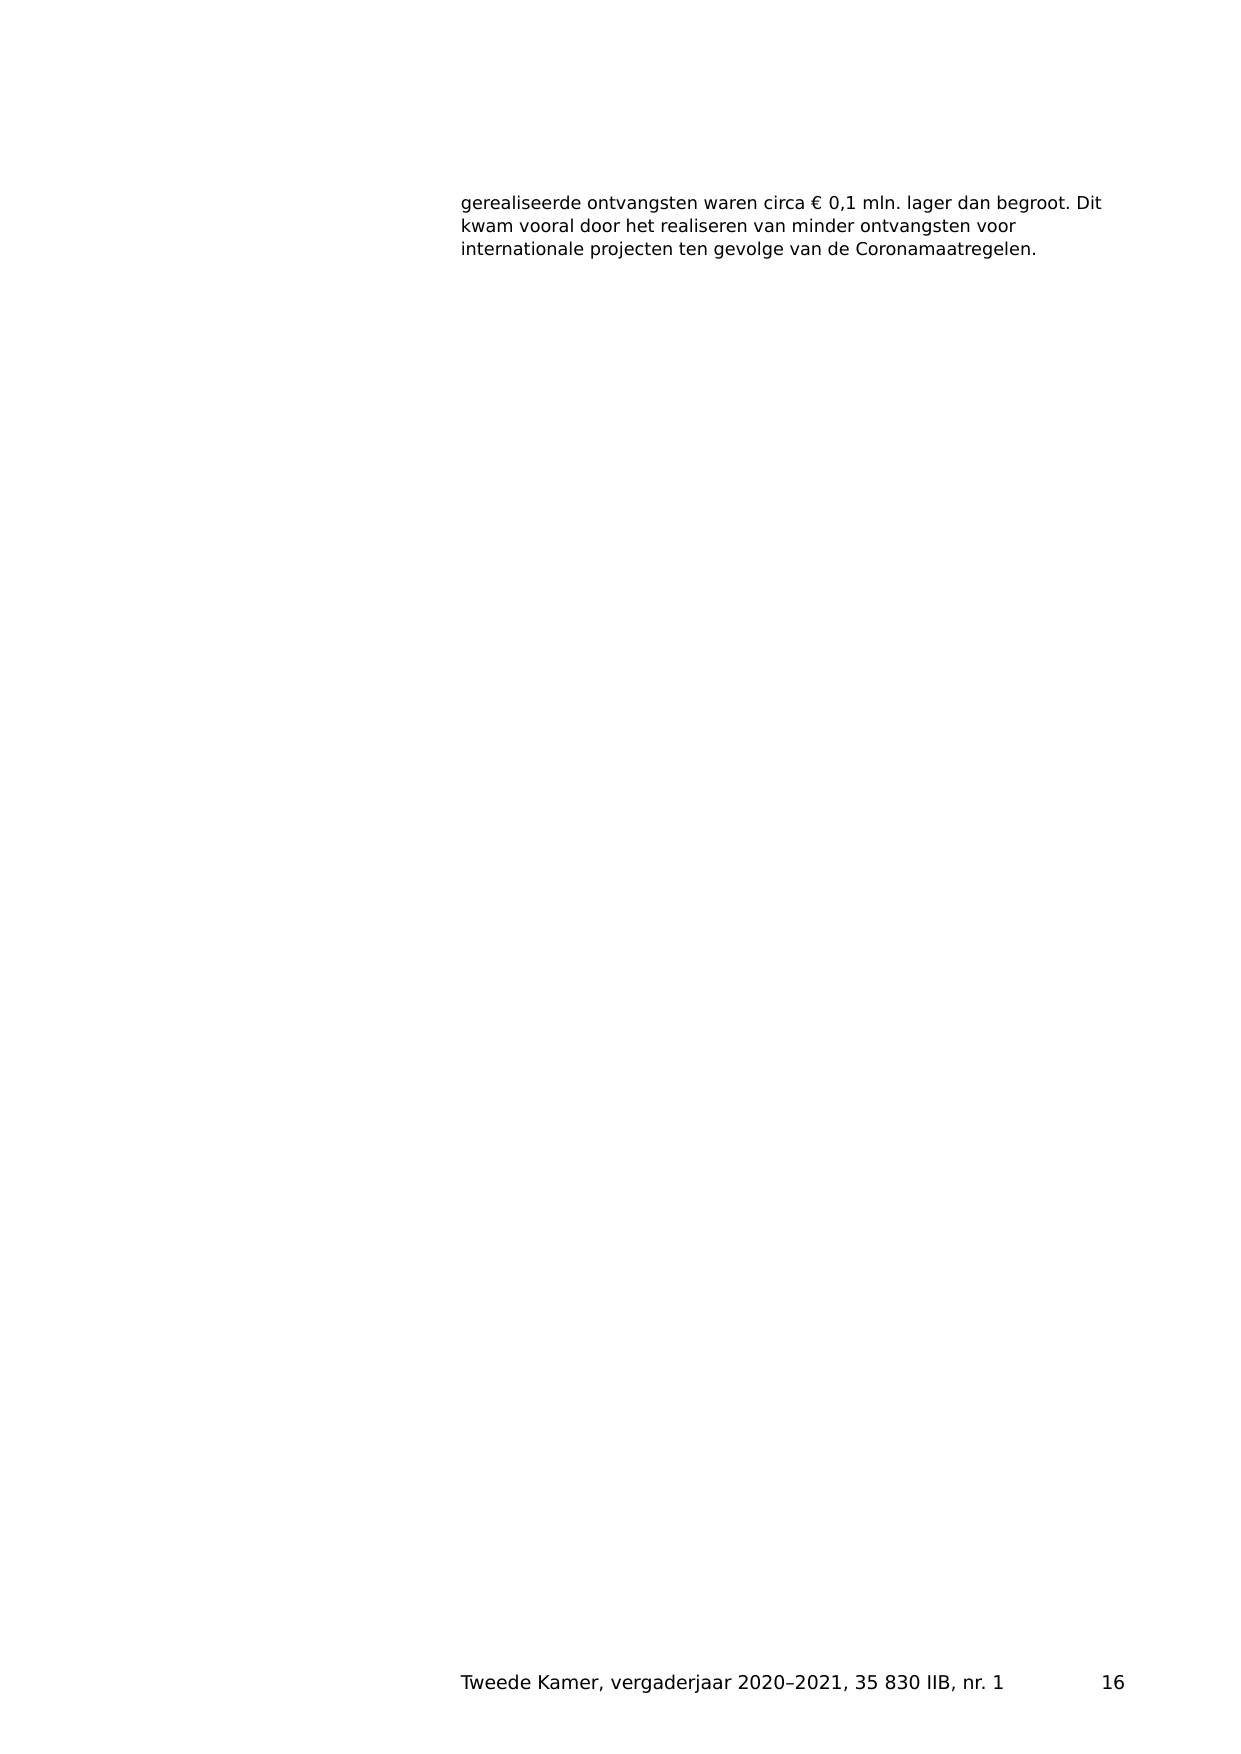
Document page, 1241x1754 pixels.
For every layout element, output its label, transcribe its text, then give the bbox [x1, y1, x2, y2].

text gerealiseerde ontvangsten waren circa € 0,1 mln. lager dan begroot. Dit kwam vooral door het realiseren van minder ontvangsten voor internationale projecten ten gevolge van de Coronamaatregelen. [461, 191, 1125, 259]
